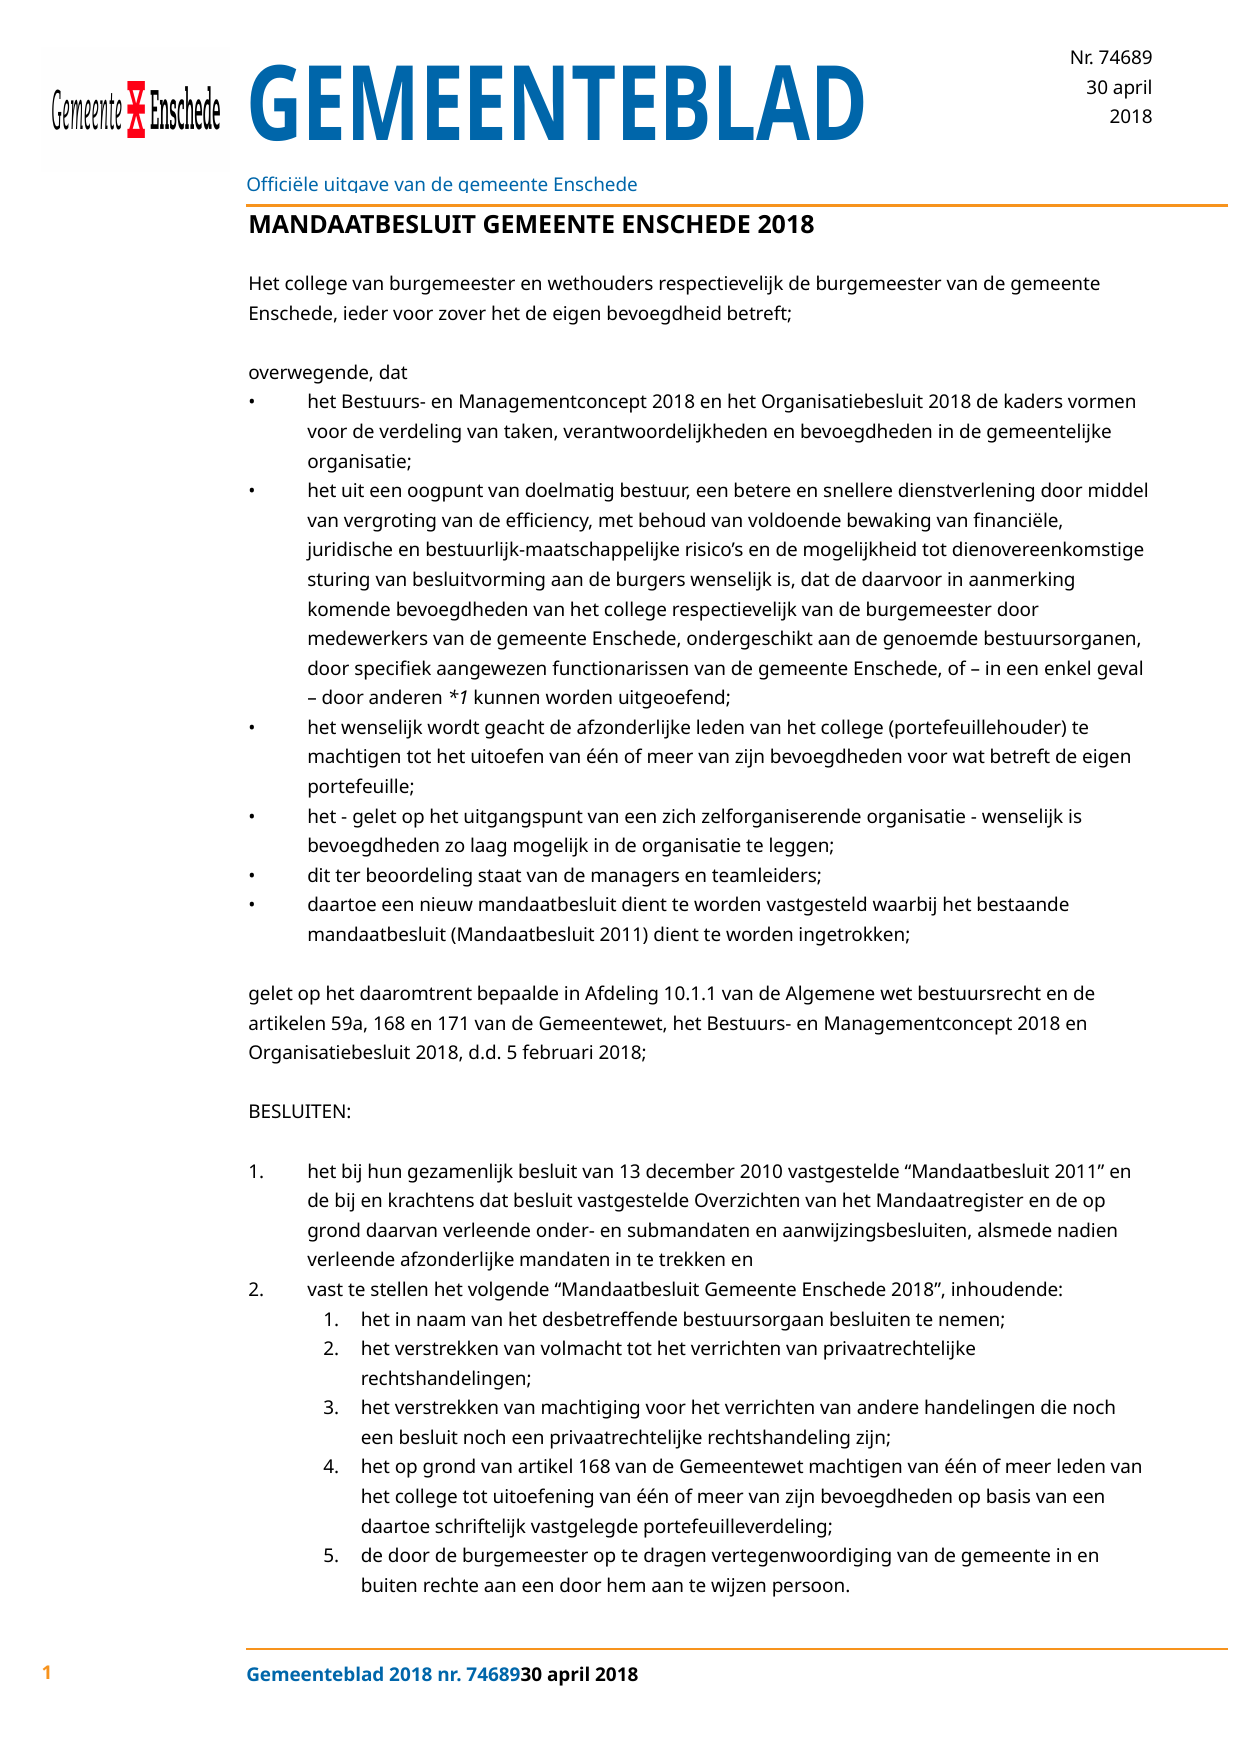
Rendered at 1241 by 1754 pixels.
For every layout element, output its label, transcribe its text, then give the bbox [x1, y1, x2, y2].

list het op grond van artikel 168 van de Gemeentewet machtigen van één of meer leden van het college tot uitoefening van één of meer van zijn bevoegdheden op basis van een daartoe schriftelijk vastgelegde portefeuilleverdeling; [323, 1454, 1152, 1538]
text MANDAATBESLUIT GEMEENTE ENSCHEDE 2018 [248, 207, 1152, 241]
text gelet op het daaromtrent bepaalde in Afdeling 10.1.1 van de Algemene wet bestuursrecht en de artikelen 59a, 168 en 171 van de Gemeentewet, het Bestuurs- en Managementconcept 2018 en Organisatiebesluit 2018, d.d. 5 februari 2018; [248, 980, 1152, 1065]
text overwegende, dat [248, 359, 1152, 385]
list daartoe een nieuw mandaatbesluit dient te worden vastgesteld waarbij het bestaande mandaatbesluit (Mandaatbesluit 2011) dient te worden ingetrokken; [248, 892, 1152, 947]
text BESLUITEN: [248, 1099, 1152, 1124]
list het - gelet op het uitgangspunt van een zich zelforganiserende organisatie - wenselijk is bevoegdheden zo laag mogelijk in de organisatie te leggen; [248, 803, 1152, 858]
list het uit een oogpunt van doelmatig bestuur, een betere en snellere dienstverlening door middel van vergroting van de efficiency, met behoud van voldoende bewaking van financiële, juridische en bestuurlijk-maatschappelijke risico’s en de mogelijkheid tot dienovereenkomstige sturing van besluitvorming aan de burgers wenselijk is, dat de daarvoor in aanmerking komende bevoegdheden van het college respectievelijk van de burgemeester door medewerkers van de gemeente Enschede, ondergeschikt aan de genoemde bestuursorganen, door specifiek aangewezen functionarissen van de gemeente Enschede, of – in een enkel geval – door anderen *1 kunnen worden uitgeoefend; [248, 477, 1152, 710]
list het wenselijk wordt geacht de afzonderlijke leden van het college (portefeuillehouder) te machtigen tot het uitoefen van één of meer van zijn bevoegdheden voor wat betreft de eigen portefeuille; [248, 714, 1152, 799]
list het verstrekken van volmacht tot het verrichten van privaatrechtelijke rechtshandelingen; [323, 1335, 1152, 1391]
picture [41, 47, 231, 172]
list vast te stellen het volgende “Mandaatbesluit Gemeente Enschede 2018”, inhoudende: [248, 1276, 1152, 1302]
list het in naam van het desbetreffende bestuursorgaan besluiten te nemen; [323, 1306, 1152, 1331]
list het bij hun gezamenlijk besluit van 13 december 2010 vastgestelde “Mandaatbesluit 2011” en de bij en krachtens dat besluit vastgestelde Overzichten van het Mandaatregister en de op grond daarvan verleende onder- en submandaten en aanwijzingsbesluiten, alsmede nadien verleende afzonderlijke mandaten in te trekken en [248, 1158, 1152, 1272]
list het Bestuurs- en Managementconcept 2018 en het Organisatiebesluit 2018 de kaders vormen voor de verdeling van taken, verantwoordelijkheden en bevoegdheden in de gemeentelijke organisatie; [248, 389, 1152, 473]
list het verstrekken van machtiging voor het verrichten van andere handelingen die noch een besluit noch een privaatrechtelijke rechtshandeling zijn; [323, 1394, 1152, 1450]
list dit ter beoordeling staat van de managers en teamleiders; [248, 862, 1152, 888]
list de door de burgemeester op te dragen vertegenwoordiging van de gemeente in en buiten rechte aan een door hem aan te wijzen persoon. [323, 1542, 1152, 1598]
text Het college van burgemeester en wethouders respectievelijk de burgemeester van de gemeente Enschede, ieder voor zover het de eigen bevoegdheid betreft; [248, 270, 1152, 326]
